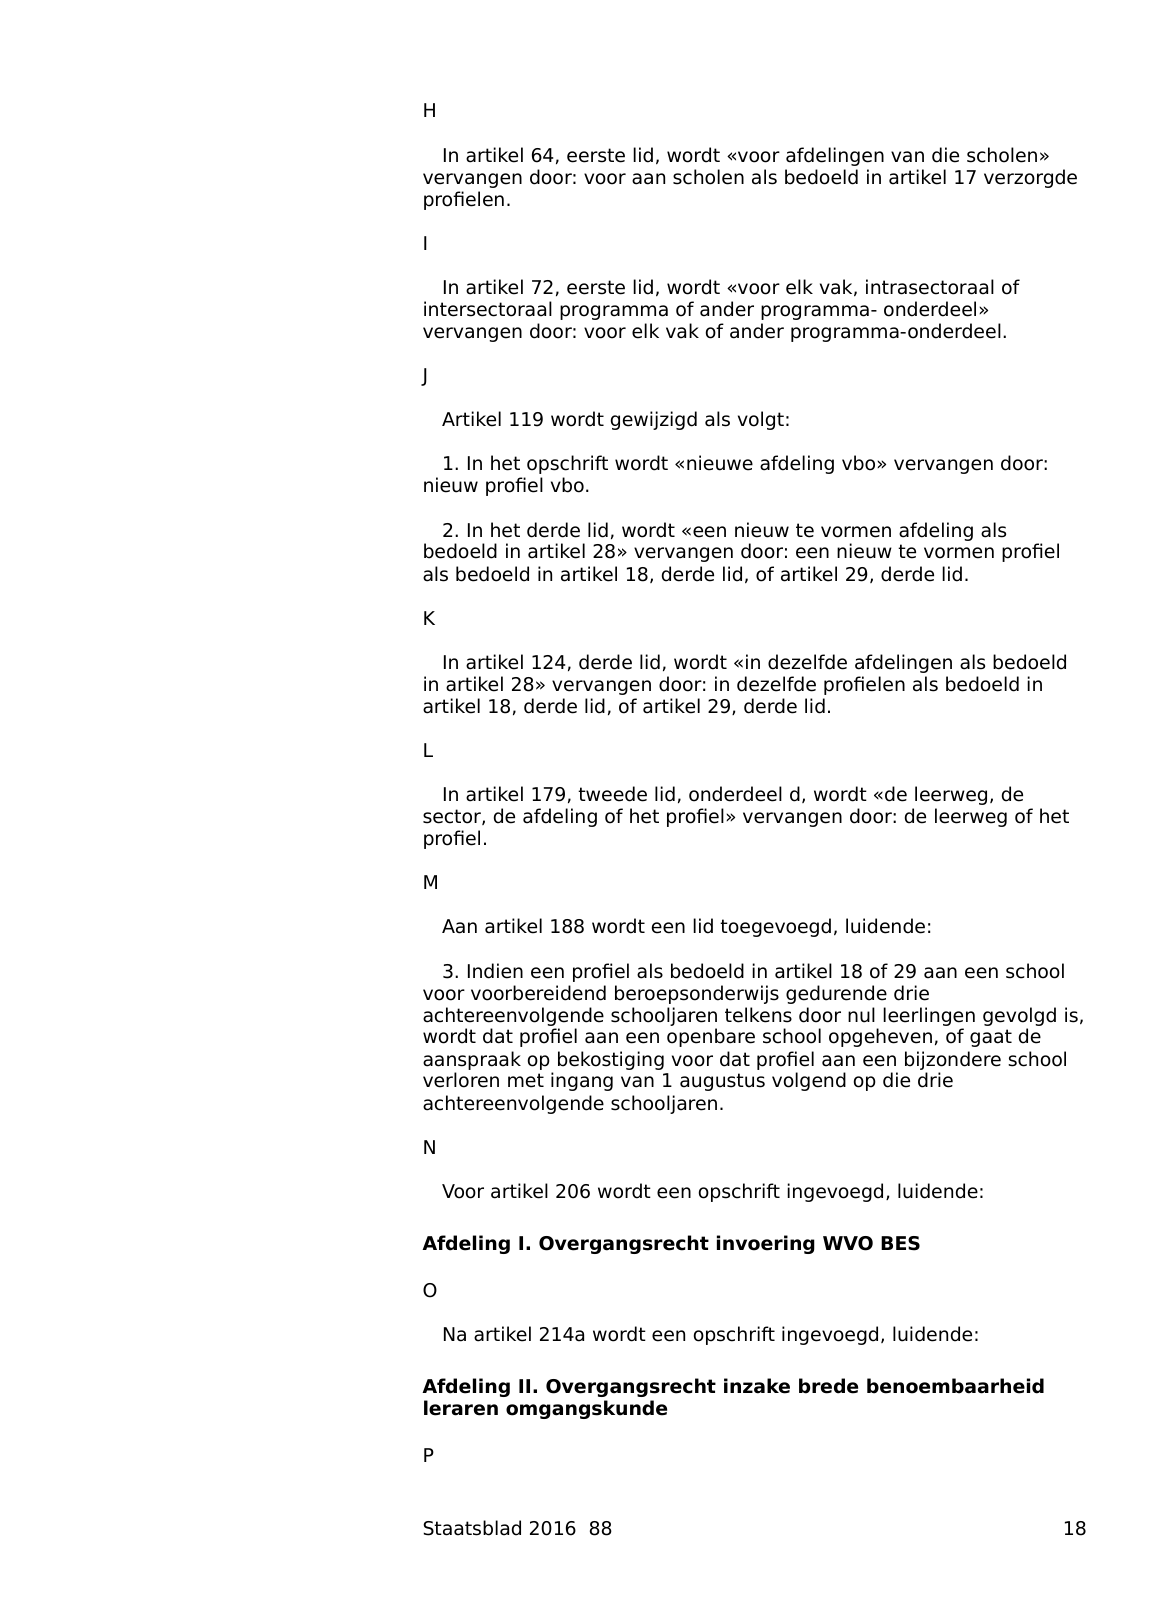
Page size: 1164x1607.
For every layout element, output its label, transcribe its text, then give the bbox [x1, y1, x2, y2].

text L [422, 740, 1087, 762]
text Aan artikel 188 wordt een lid toegevoegd, luidende: [422, 916, 1087, 938]
text In artikel 72, eerste lid, wordt «voor elk vak, intrasectoraal of intersectoraal programma of ander programma- onderdeel» vervangen door: voor elk vak of ander programma-onderdeel. [422, 277, 1087, 343]
text P [422, 1445, 1087, 1467]
text M [422, 872, 1087, 894]
text 3. Indien een profiel als bedoeld in artikel 18 of 29 aan een school voor voorbereidend beroepsonderwijs gedurende drie achtereenvolgende schooljaren telkens door nul leerlingen gevolgd is, wordt dat profiel aan een openbare school opgeheven, of gaat de aanspraak op bekostiging voor dat profiel aan een bijzondere school verloren met ingang van 1 augustus volgend op die drie achtereenvolgende schooljaren. [422, 961, 1087, 1114]
text N [422, 1137, 1087, 1158]
text 2. In het derde lid, wordt «een nieuw te vormen afdeling als bedoeld in artikel 28» vervangen door: een nieuw te vormen profiel als bedoeld in artikel 18, derde lid, of artikel 29, derde lid. [422, 519, 1087, 585]
text Na artikel 214a wordt een opschrift ingevoegd, luidende: [422, 1324, 1087, 1346]
subtitle Afdeling I. Overgangsrecht invoering WVO BES [422, 1233, 1087, 1255]
text 1. In het opschrift wordt «nieuwe afdeling vbo» vervangen door: nieuw profiel vbo. [422, 453, 1087, 497]
text In artikel 64, eerste lid, wordt «voor afdelingen van die scholen» vervangen door: voor aan scholen als bedoeld in artikel 17 verzorgde profielen. [422, 144, 1087, 211]
subtitle Afdeling II. Overgangsrecht inzake brede benoembaarheid leraren omgangskunde [422, 1376, 1087, 1420]
text K [422, 608, 1087, 629]
text I [422, 233, 1087, 255]
text Voor artikel 206 wordt een opschrift ingevoegd, luidende: [422, 1181, 1087, 1203]
text In artikel 179, tweede lid, onderdeel d, wordt «de leerweg, de sector, de afdeling of het profiel» vervangen door: de leerweg of het profiel. [422, 784, 1087, 850]
text In artikel 124, derde lid, wordt «in dezelfde afdelingen als bedoeld in artikel 28» vervangen door: in dezelfde profielen als bedoeld in artikel 18, derde lid, of artikel 29, derde lid. [422, 652, 1087, 718]
text O [422, 1280, 1087, 1302]
text H [422, 100, 1087, 122]
text Artikel 119 wordt gewijzigd als volgt: [422, 409, 1087, 431]
text J [422, 365, 1087, 387]
